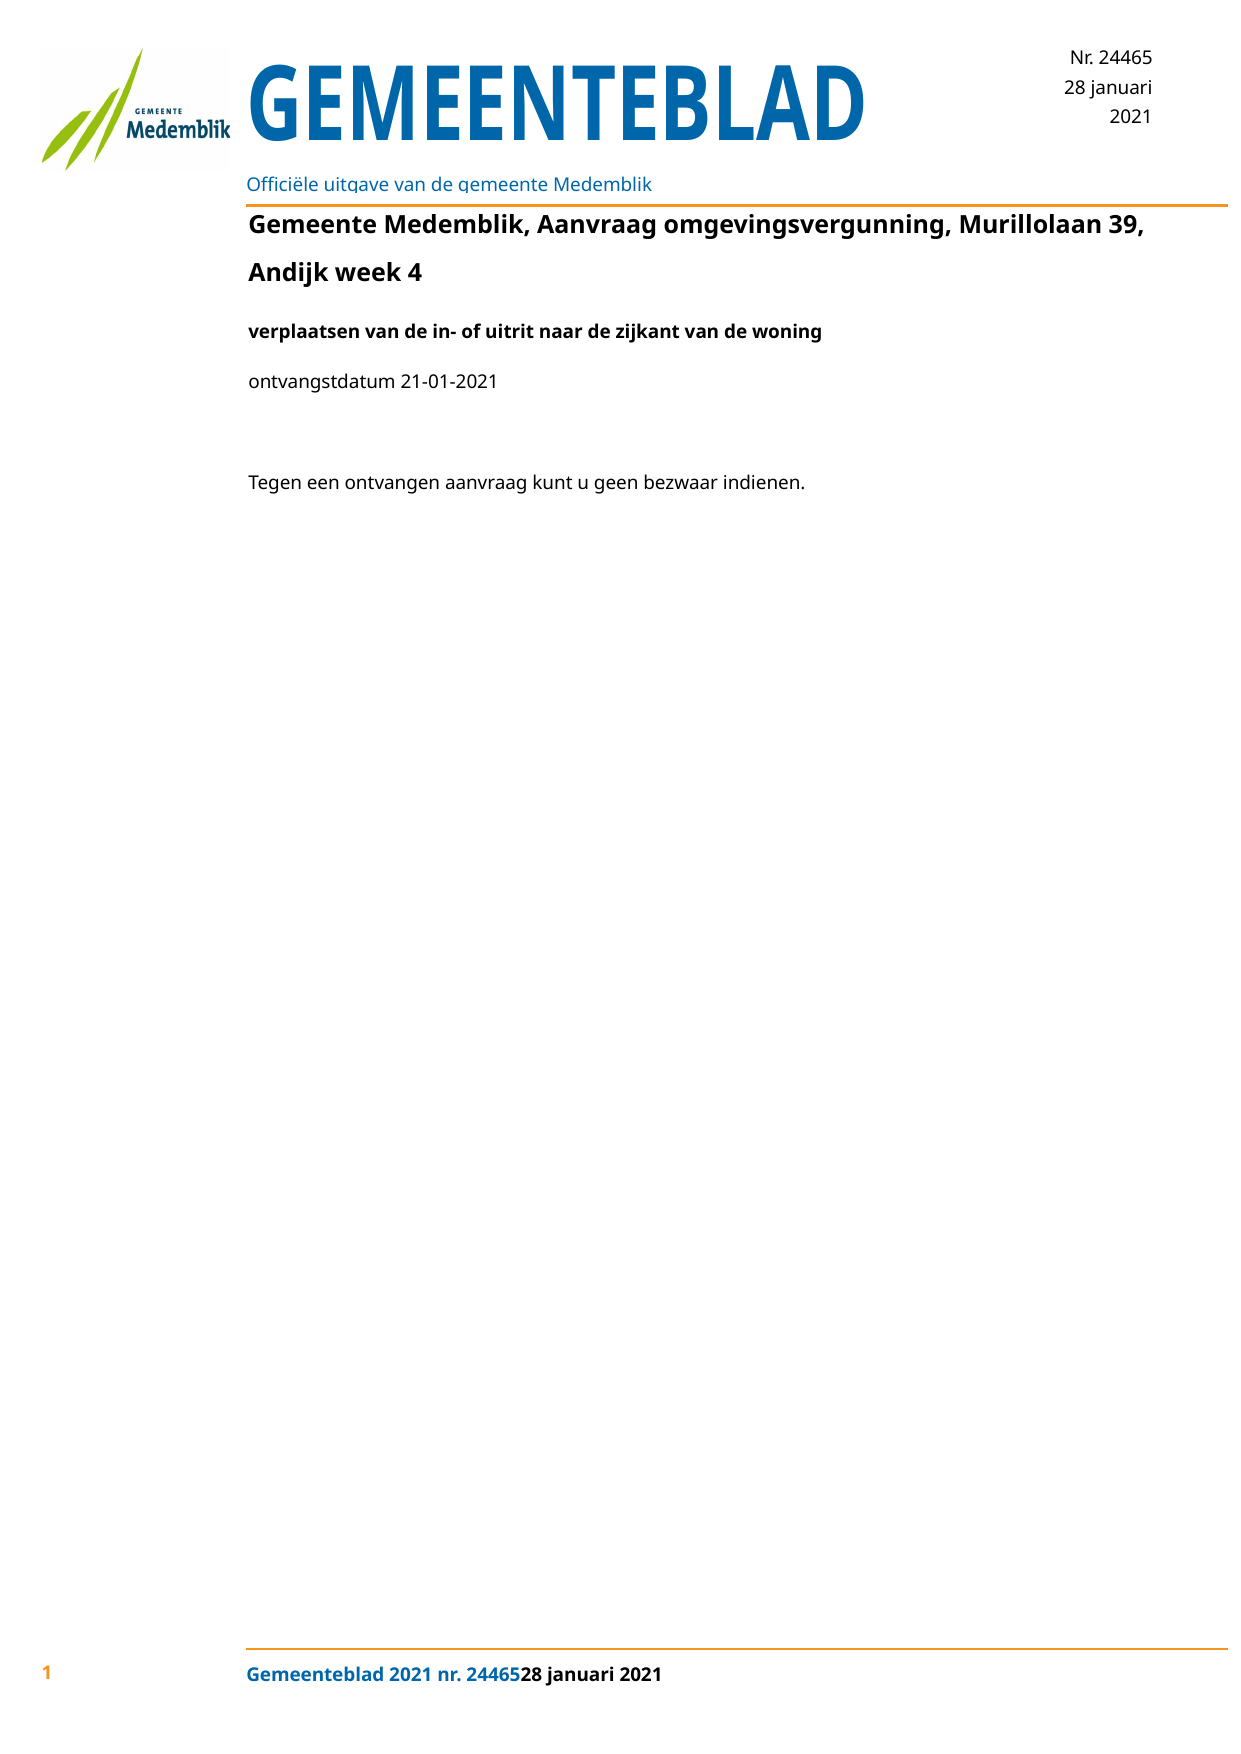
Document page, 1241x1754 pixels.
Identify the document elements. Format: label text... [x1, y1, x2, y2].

text verplaatsen van de in- of uitrit naar de zijkant van de woning [248, 318, 1152, 344]
text Gemeente Medemblik, Aanvraag omgevingsvergunning, Murillolaan 39, Andijk week 4 [248, 207, 1152, 288]
picture [41, 47, 231, 172]
text Tegen een ontvangen aanvraag kunt u geen bezwaar indienen. [248, 469, 1152, 495]
text ontvangstdatum 21-01-2021 [248, 368, 1152, 394]
